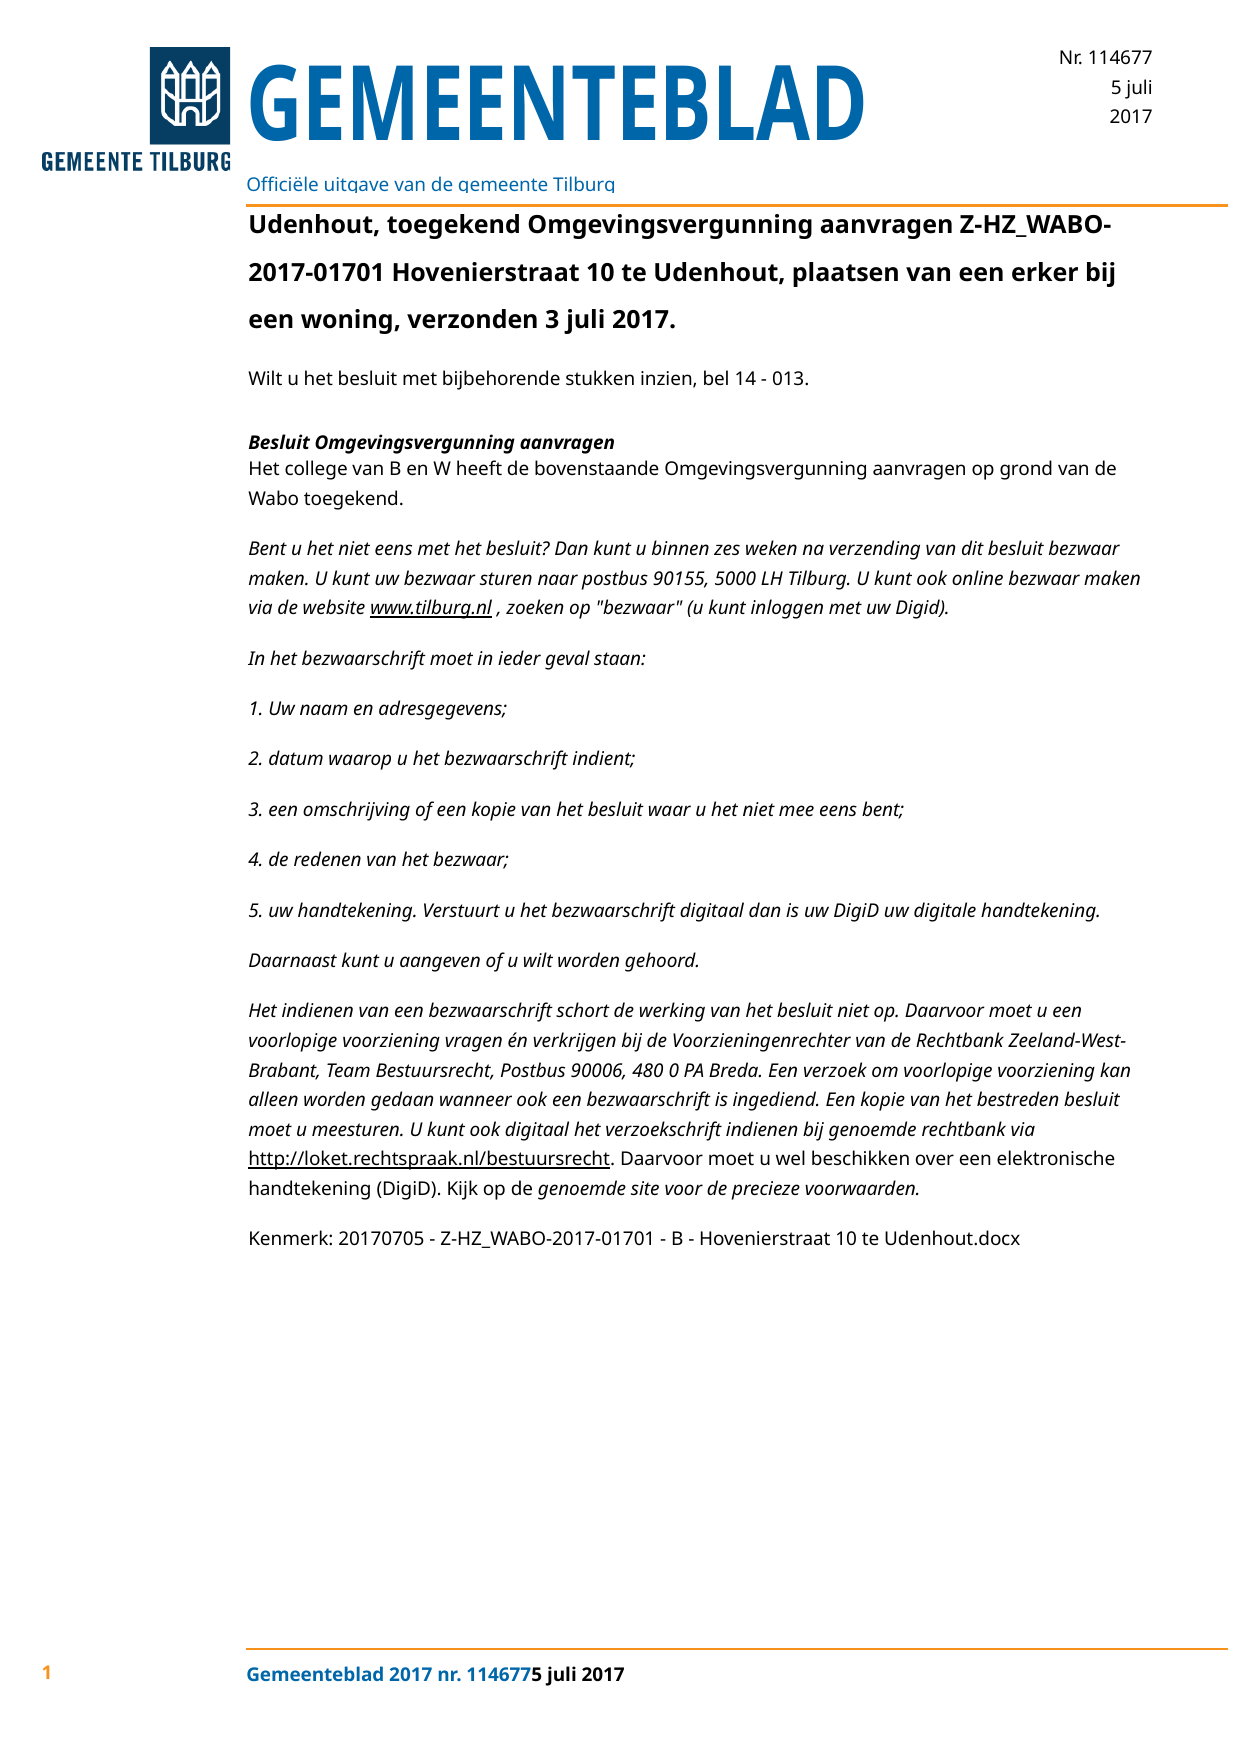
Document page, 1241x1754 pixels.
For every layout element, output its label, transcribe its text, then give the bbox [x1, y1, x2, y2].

text 1. Uw naam en adresgegevens; [248, 695, 1152, 721]
text 3. een omschrijving of een kopie van het besluit waar u het niet mee eens bent; [248, 796, 1152, 822]
text 5. uw handtekening. Verstuurt u het bezwaarschrift digitaal dan is uw DigiD uw digitale handtekening. [248, 897, 1152, 923]
text Wilt u het besluit met bijbehorende stukken inzien, bel 14 - 013. [248, 366, 1152, 391]
text Besluit Omgevingsvergunning aanvragen [248, 429, 1152, 455]
text In het bezwaarschrift moet in ieder geval staan: [248, 645, 1152, 671]
text Udenhout, toegekend Omgevingsvergunning aanvragen Z-HZ_WABO-2017-01701 Hovenierstraat 10 te Udenhout, plaatsen van een erker bij een woning, verzonden 3 juli 2017. [248, 207, 1152, 336]
text 4. de redenen van het bezwaar; [248, 846, 1152, 872]
text Het college van B en W heeft de bovenstaande Omgevingsvergunning aanvragen op grond van de Wabo toegekend. [248, 455, 1152, 511]
text Daarnaast kunt u aangeven of u wilt worden gehoord. [248, 947, 1152, 973]
picture [41, 47, 231, 172]
text 2. datum waarop u het bezwaarschrift indient; [248, 746, 1152, 771]
text Kenmerk: 20170705 - Z-HZ_WABO-2017-01701 - B - Hovenierstraat 10 te Udenhout.docx [248, 1226, 1152, 1251]
text Bent u het niet eens met het besluit? Dan kunt u binnen zes weken na verzending van dit besluit bezwaar maken. U kunt uw bezwaar sturen naar postbus 90155, 5000 LH Tilburg. U kunt ook online bezwaar maken via de website www.tilburg.nl , zoeken op "bezwaar" (u kunt inloggen met uw Digid). [248, 535, 1152, 620]
text Het indienen van een bezwaarschrift schort de werking van het besluit niet op. Daarvoor moet u een voorlopige voorziening vragen én verkrijgen bij de Voorzieningenrechter van de Rechtbank Zeeland-West-Brabant, Team Bestuursrecht, Postbus 90006, 480 0 PA Breda. Een verzoek om voorlopige voorziening kan alleen worden gedaan wanneer ook een bezwaarschrift is ingediend. Een kopie van het bestreden besluit moet u meesturen. U kunt ook digitaal het verzoekschrift indienen bij genoemde rechtbank via http://loket.rechtspraak.nl/bestuursrecht. Daarvoor moet u wel beschikken over een elektronische handtekening (DigiD). Kijk op de genoemde site voor de precieze voorwaarden. [248, 998, 1152, 1201]
